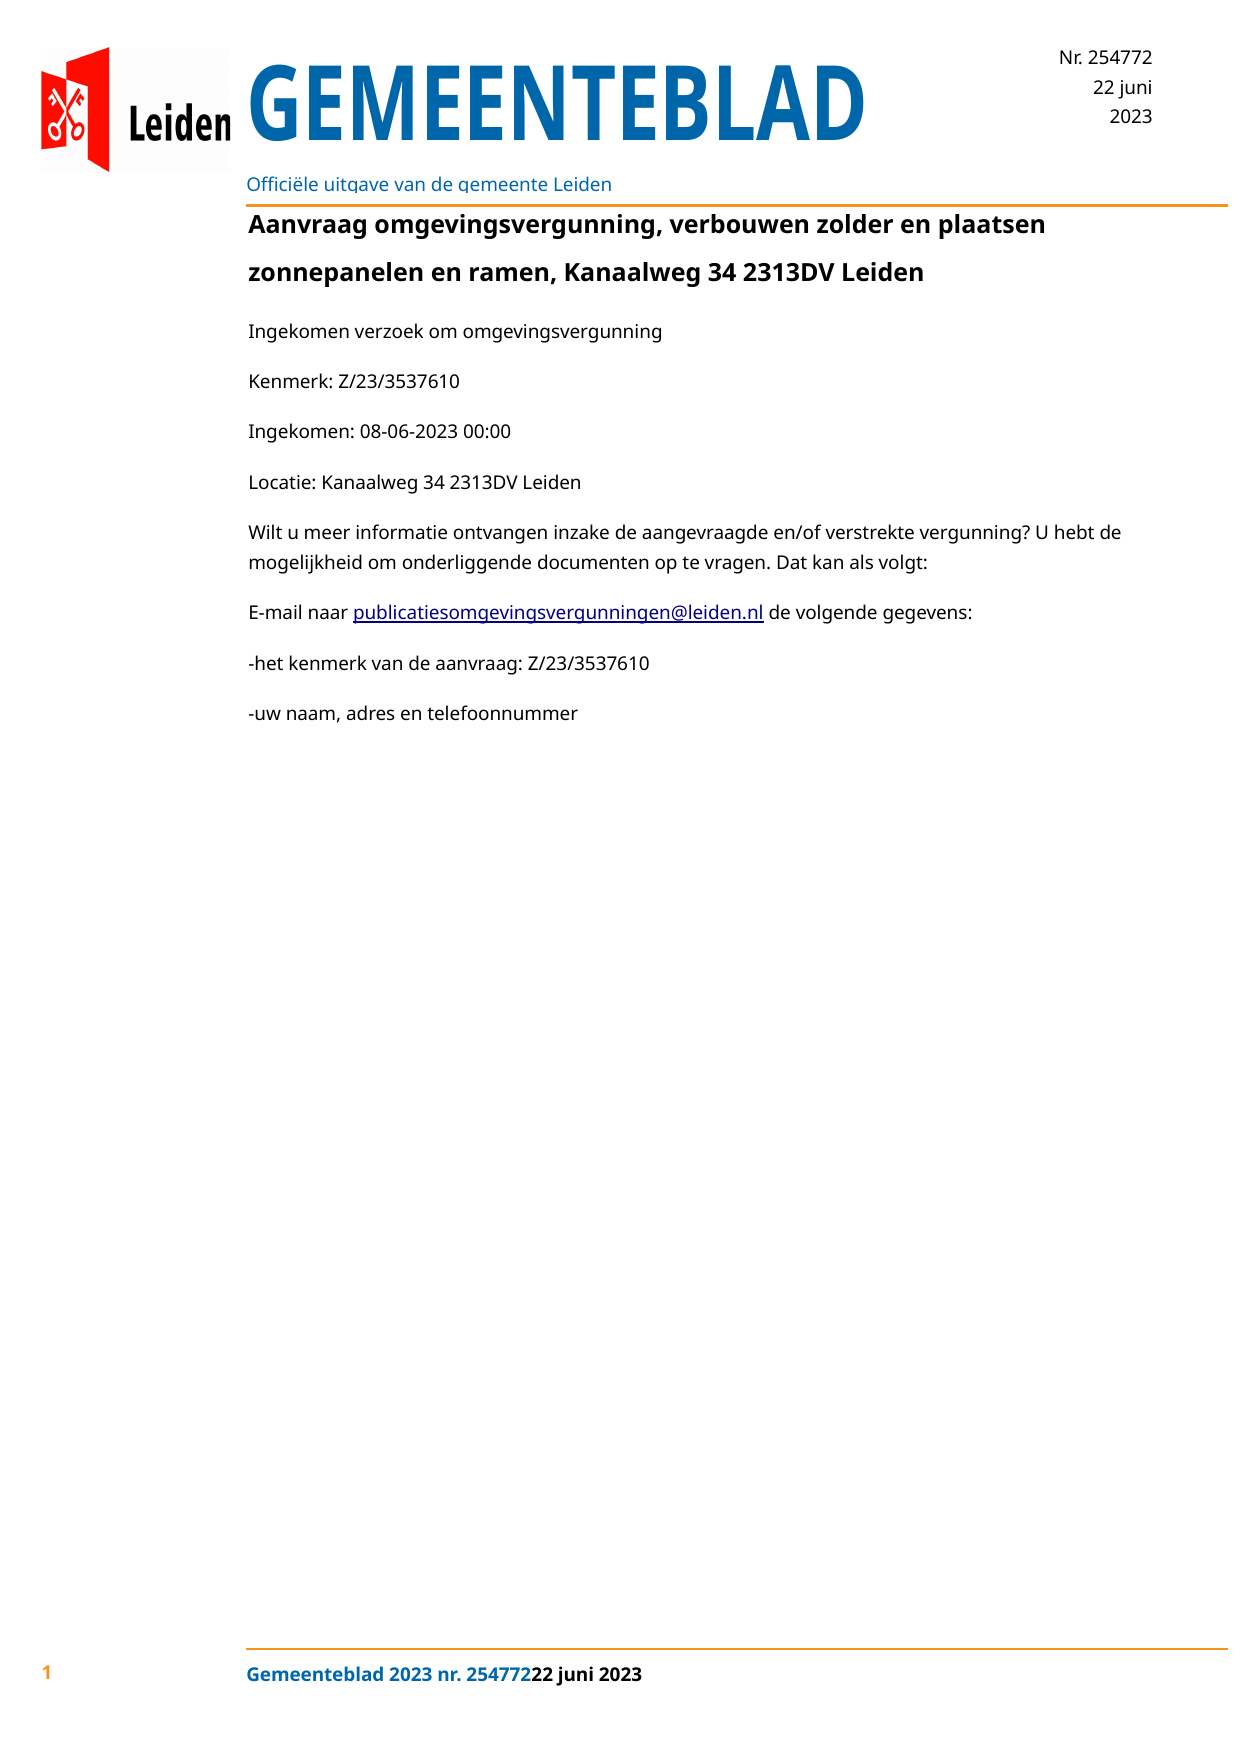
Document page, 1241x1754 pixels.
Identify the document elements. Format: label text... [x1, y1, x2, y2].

text Kenmerk: Z/23/3537610 [248, 368, 1152, 394]
text Aanvraag omgevingsvergunning, verbouwen zolder en plaatsen zonnepanelen en ramen, Kanaalweg 34 2313DV Leiden [248, 207, 1152, 288]
text Locatie: Kanaalweg 34 2313DV Leiden [248, 469, 1152, 495]
text Wilt u meer informatie ontvangen inzake de aangevraagde en/of verstrekte vergunning? U hebt de mogelijkheid om onderliggende documenten op te vragen. Dat kan als volgt: [248, 519, 1152, 575]
text Ingekomen: 08-06-2023 00:00 [248, 419, 1152, 444]
text -uw naam, adres en telefoonnummer [248, 700, 1152, 726]
text Ingekomen verzoek om omgevingsvergunning [248, 318, 1152, 344]
picture [41, 47, 231, 172]
text -het kenmerk van de aanvraag: Z/23/3537610 [248, 650, 1152, 676]
text E-mail naar publicatiesomgevingsvergunningen@leiden.nl de volgende gegevens: [248, 599, 1152, 625]
